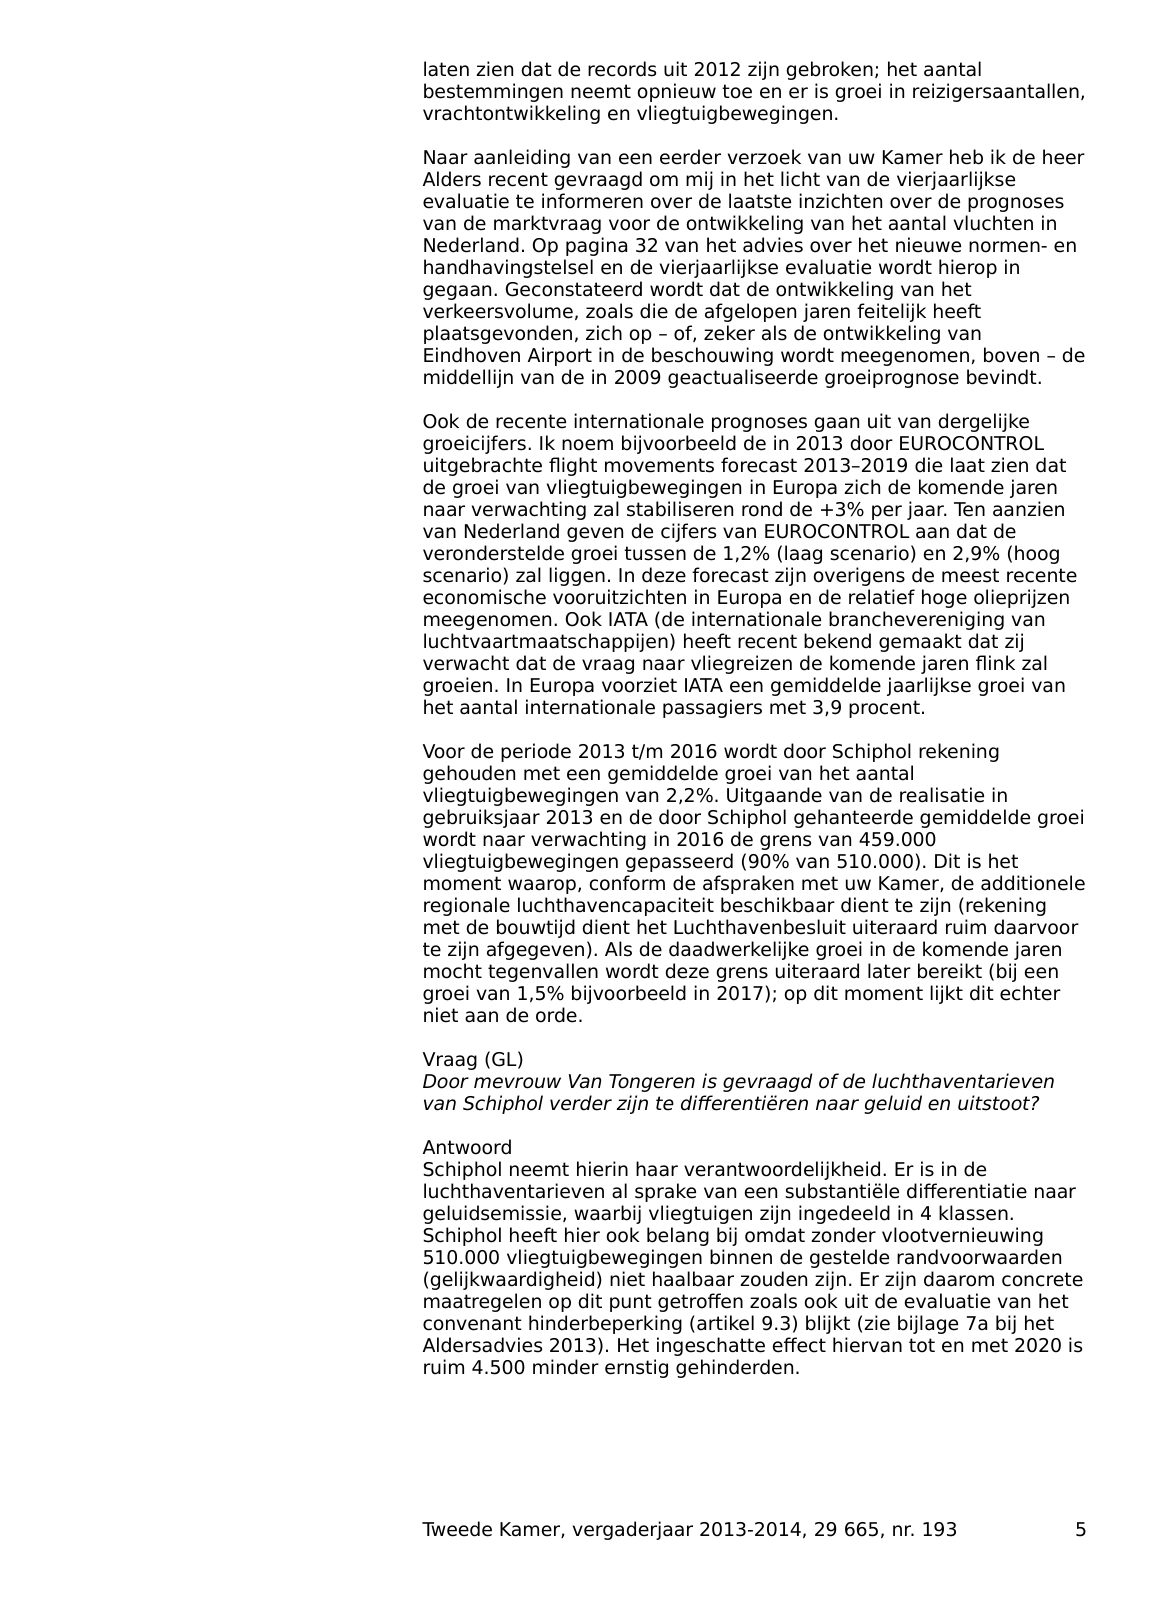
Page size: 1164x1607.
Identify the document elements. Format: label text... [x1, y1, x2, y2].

text Naar aanleiding van een eerder verzoek van uw Kamer heb ik de heer Alders recent gevraagd om mij in het licht van de vierjaarlijkse evaluatie te informeren over de laatste inzichten over de prognoses van de marktvraag voor de ontwikkeling van het aantal vluchten in Nederland. Op pagina 32 van het advies over het nieuwe normen- en handhavingstelsel en de vierjaarlijkse evaluatie wordt hierop in gegaan. Geconstateerd wordt dat de ontwikkeling van het verkeersvolume, zoals die de afgelopen jaren feitelijk heeft plaatsgevonden, zich op – of, zeker als de ontwikkeling van Eindhoven Airport in de beschouwing wordt meegenomen, boven – de middellijn van de in 2009 geactualiseerde groeiprognose bevindt. [422, 147, 1087, 389]
text Antwoord [422, 1137, 1087, 1159]
text laten zien dat de records uit 2012 zijn gebroken; het aantal bestemmingen neemt opnieuw toe en er is groei in reizigersaantallen, vrachtontwikkeling en vliegtuigbewegingen. [422, 59, 1087, 125]
text Vraag (GL) [422, 1049, 1087, 1071]
text Ook de recente internationale prognoses gaan uit van dergelijke groeicijfers. Ik noem bijvoorbeeld de in 2013 door EUROCONTROL uitgebrachte flight movements forecast 2013–2019 die laat zien dat de groei van vliegtuigbewegingen in Europa zich de komende jaren naar verwachting zal stabiliseren rond de +3% per jaar. Ten aanzien van Nederland geven de cijfers van EUROCONTROL aan dat de veronderstelde groei tussen de 1,2% (laag scenario) en 2,9% (hoog scenario) zal liggen. In deze forecast zijn overigens de meest recente economische vooruitzichten in Europa en de relatief hoge olieprijzen meegenomen. Ook IATA (de internationale branchevereniging van luchtvaartmaatschappijen) heeft recent bekend gemaakt dat zij verwacht dat de vraag naar vliegreizen de komende jaren flink zal groeien. In Europa voorziet IATA een gemiddelde jaarlijkse groei van het aantal internationale passagiers met 3,9 procent. [422, 411, 1087, 719]
text Voor de periode 2013 t/m 2016 wordt door Schiphol rekening gehouden met een gemiddelde groei van het aantal vliegtuigbewegingen van 2,2%. Uitgaande van de realisatie in gebruiksjaar 2013 en de door Schiphol gehanteerde gemiddelde groei wordt naar verwachting in 2016 de grens van 459.000 vliegtuigbewegingen gepasseerd (90% van 510.000). Dit is het moment waarop, conform de afspraken met uw Kamer, de additionele regionale luchthavencapaciteit beschikbaar dient te zijn (rekening met de bouwtijd dient het Luchthavenbesluit uiteraard ruim daarvoor te zijn afgegeven). Als de daadwerkelijke groei in de komende jaren mocht tegenvallen wordt deze grens uiteraard later bereikt (bij een groei van 1,5% bijvoorbeeld in 2017); op dit moment lijkt dit echter niet aan de orde. [422, 741, 1087, 1027]
text Schiphol neemt hierin haar verantwoordelijkheid. Er is in de luchthaventarieven al sprake van een substantiële differentiatie naar geluidsemissie, waarbij vliegtuigen zijn ingedeeld in 4 klassen. Schiphol heeft hier ook belang bij omdat zonder vlootvernieuwing 510.000 vliegtuigbewegingen binnen de gestelde randvoorwaarden (gelijkwaardigheid) niet haalbaar zouden zijn. Er zijn daarom concrete maatregelen op dit punt getroffen zoals ook uit de evaluatie van het convenant hinderbeperking (artikel 9.3) blijkt (zie bijlage 7a bij het Aldersadvies 2013). Het ingeschatte effect hiervan tot en met 2020 is ruim 4.500 minder ernstig gehinderden. [422, 1159, 1087, 1379]
text Door mevrouw Van Tongeren is gevraagd of de luchthaventarieven van Schiphol verder zijn te differentiëren naar geluid en uitstoot? [422, 1071, 1087, 1115]
